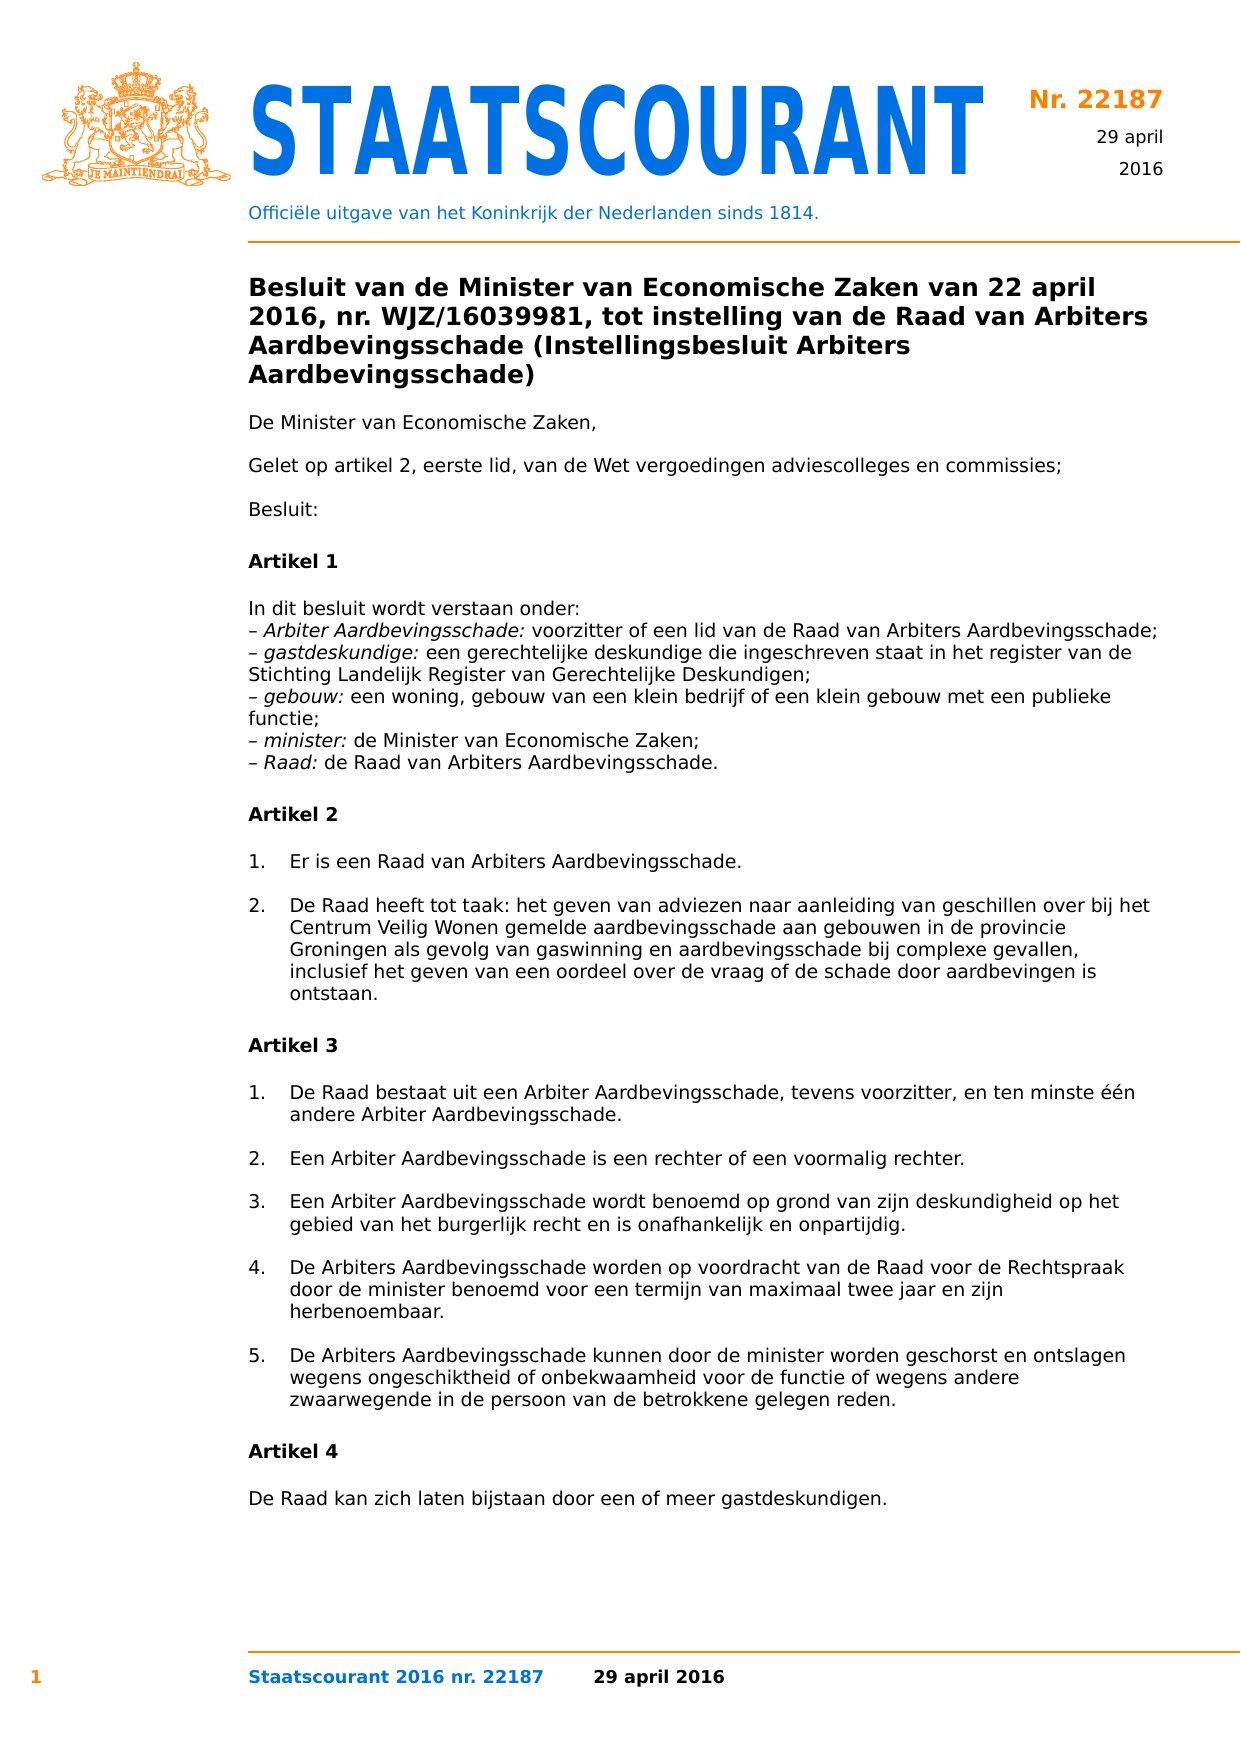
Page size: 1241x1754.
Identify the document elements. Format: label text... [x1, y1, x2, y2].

table_header [25, 62, 248, 241]
text De Raad kan zich laten bijstaan door een of meer gastdeskundigen. [248, 1488, 1163, 1510]
table_header Nr. 22187 [998, 62, 1240, 121]
text 2. Een Arbiter Aardbevingsschade is een rechter of een voormalig rechter. [248, 1148, 1163, 1169]
text Besluit: [248, 499, 1163, 521]
text 5. De Arbiters Aardbevingsschade kunnen door de minister worden geschorst en ontslagen wegens ongeschiktheid of onbekwaamheid voor de functie of wegens andere zwaarwegende in de persoon van de betrokkene gelegen reden. [248, 1345, 1163, 1411]
text 2. De Raad heeft tot taak: het geven van adviezen naar aanleiding van geschillen over bij het Centrum Veilig Wonen gemelde aardbevingsschade aan gebouwen in de provincie Groningen als gevolg van gaswinning en aardbevingsschade bij complexe gevallen, inclusief het geven van een oordeel over de vraag of de schade door aardbevingen is ontstaan. [248, 895, 1163, 1005]
text 4. De Arbiters Aardbevingsschade worden op voordracht van de Raad voor de Rechtspraak door de minister benoemd voor een termijn van maximaal twee jaar en zijn herbenoembaar. [248, 1257, 1163, 1323]
text – Raad: de Raad van Arbiters Aardbevingsschade. [248, 752, 1163, 774]
picture [41, 62, 231, 186]
table_header STAATSCOURANT [248, 62, 998, 203]
text – Arbiter Aardbevingsschade: voorzitter of een lid van de Raad van Arbiters Aardbevingsschade; [248, 620, 1163, 642]
text 3. Een Arbiter Aardbevingsschade wordt benoemd op grond van zijn deskundigheid op het gebied van het burgerlijk recht en is onafhankelijk en onpartijdig. [248, 1191, 1163, 1235]
text In dit besluit wordt verstaan onder: [248, 598, 1163, 620]
text De Minister van Economische Zaken, [248, 412, 1163, 433]
table_cell 29 april [998, 121, 1240, 153]
text Gelet op artikel 2, eerste lid, van de Wet vergoedingen adviescolleges en commissies; [248, 455, 1163, 477]
text – gastdeskundige: een gerechtelijke deskundige die ingeschreven staat in het register van de Stichting Landelijk Register van Gerechtelijke Deskundigen; [248, 642, 1163, 686]
text 1. De Raad bestaat uit een Arbiter Aardbevingsschade, tevens voorzitter, en ten minste één andere Arbiter Aardbevingsschade. [248, 1082, 1163, 1126]
subtitle Besluit van de Minister van Economische Zaken van 22 april 2016, nr. WJZ/16039981, tot instelling van de Raad van Arbiters Aardbevingsschade (Instellingsbesluit Arbiters Aardbevingsschade) [248, 273, 1163, 390]
table_cell 2016 [998, 153, 1240, 203]
text 1. Er is een Raad van Arbiters Aardbevingsschade. [248, 851, 1163, 873]
text – gebouw: een woning, gebouw van een klein bedrijf of een klein gebouw met een publieke functie; [248, 686, 1163, 730]
table_cell Officiële uitgave van het Koninkrijk der Nederlanden sinds 1814. [248, 203, 1240, 241]
subtitle Artikel 4 [248, 1441, 1163, 1463]
text – minister: de Minister van Economische Zaken; [248, 730, 1163, 752]
subtitle Artikel 2 [248, 804, 1163, 826]
subtitle Artikel 1 [248, 551, 1163, 573]
subtitle Artikel 3 [248, 1035, 1163, 1057]
